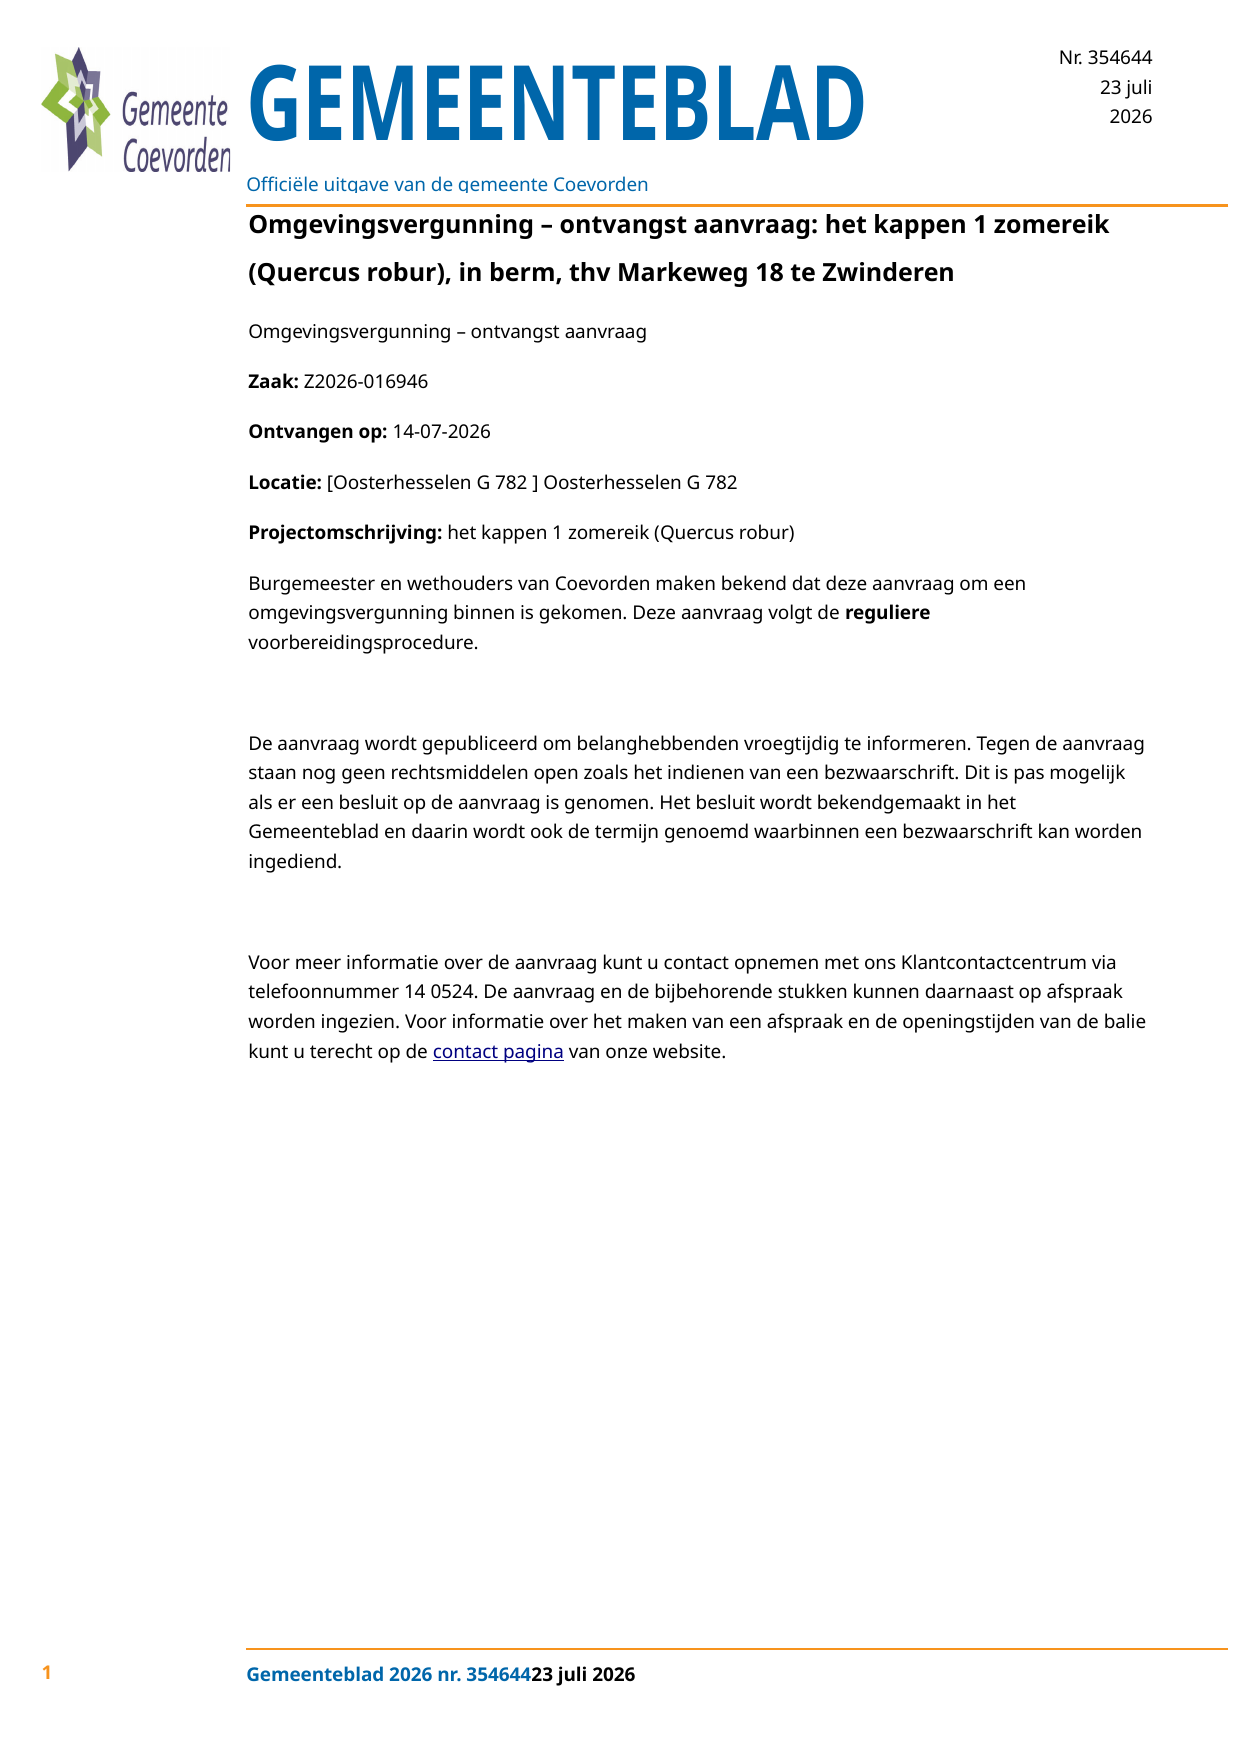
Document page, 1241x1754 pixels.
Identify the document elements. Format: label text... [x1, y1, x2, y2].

text Omgevingsvergunning – ontvangst aanvraag [248, 318, 1152, 344]
text De aanvraag wordt gepubliceerd om belanghebbenden vroegtijdig te informeren. Tegen de aanvraag staan nog geen rechtsmiddelen open zoals het indienen van een bezwaarschrift. Dit is pas mogelijk als er een besluit op de aanvraag is genomen. Het besluit wordt bekendgemaakt in het Gemeenteblad en daarin wordt ook de termijn genoemd waarbinnen een bezwaarschrift kan worden ingediend. [248, 730, 1152, 874]
text Projectomschrijving: het kappen 1 zomereik (Quercus robur) [248, 519, 1152, 545]
text Locatie: [Oosterhesselen G 782 ] Oosterhesselen G 782 [248, 469, 1152, 495]
picture [41, 47, 231, 172]
text Omgevingsvergunning – ontvangst aanvraag: het kappen 1 zomereik (Quercus robur), in berm, thv Markeweg 18 te Zwinderen [248, 207, 1152, 288]
text Zaak: Z2026-016946 [248, 368, 1152, 394]
text Burgemeester en wethouders van Coevorden maken bekend dat deze aanvraag om een omgevingsvergunning binnen is gekomen. Deze aanvraag volgt de reguliere voorbereidingsprocedure. [248, 570, 1152, 655]
text Ontvangen op: 14-07-2026 [248, 419, 1152, 444]
text Voor meer informatie over de aanvraag kunt u contact opnemen met ons Klantcontactcentrum via telefoonnummer 14 0524. De aanvraag en de bijbehorende stukken kunnen daarnaast op afspraak worden ingezien. Voor informatie over het maken van een afspraak en de openingstijden van de balie kunt u terecht op de contact pagina van onze website. [248, 949, 1152, 1064]
